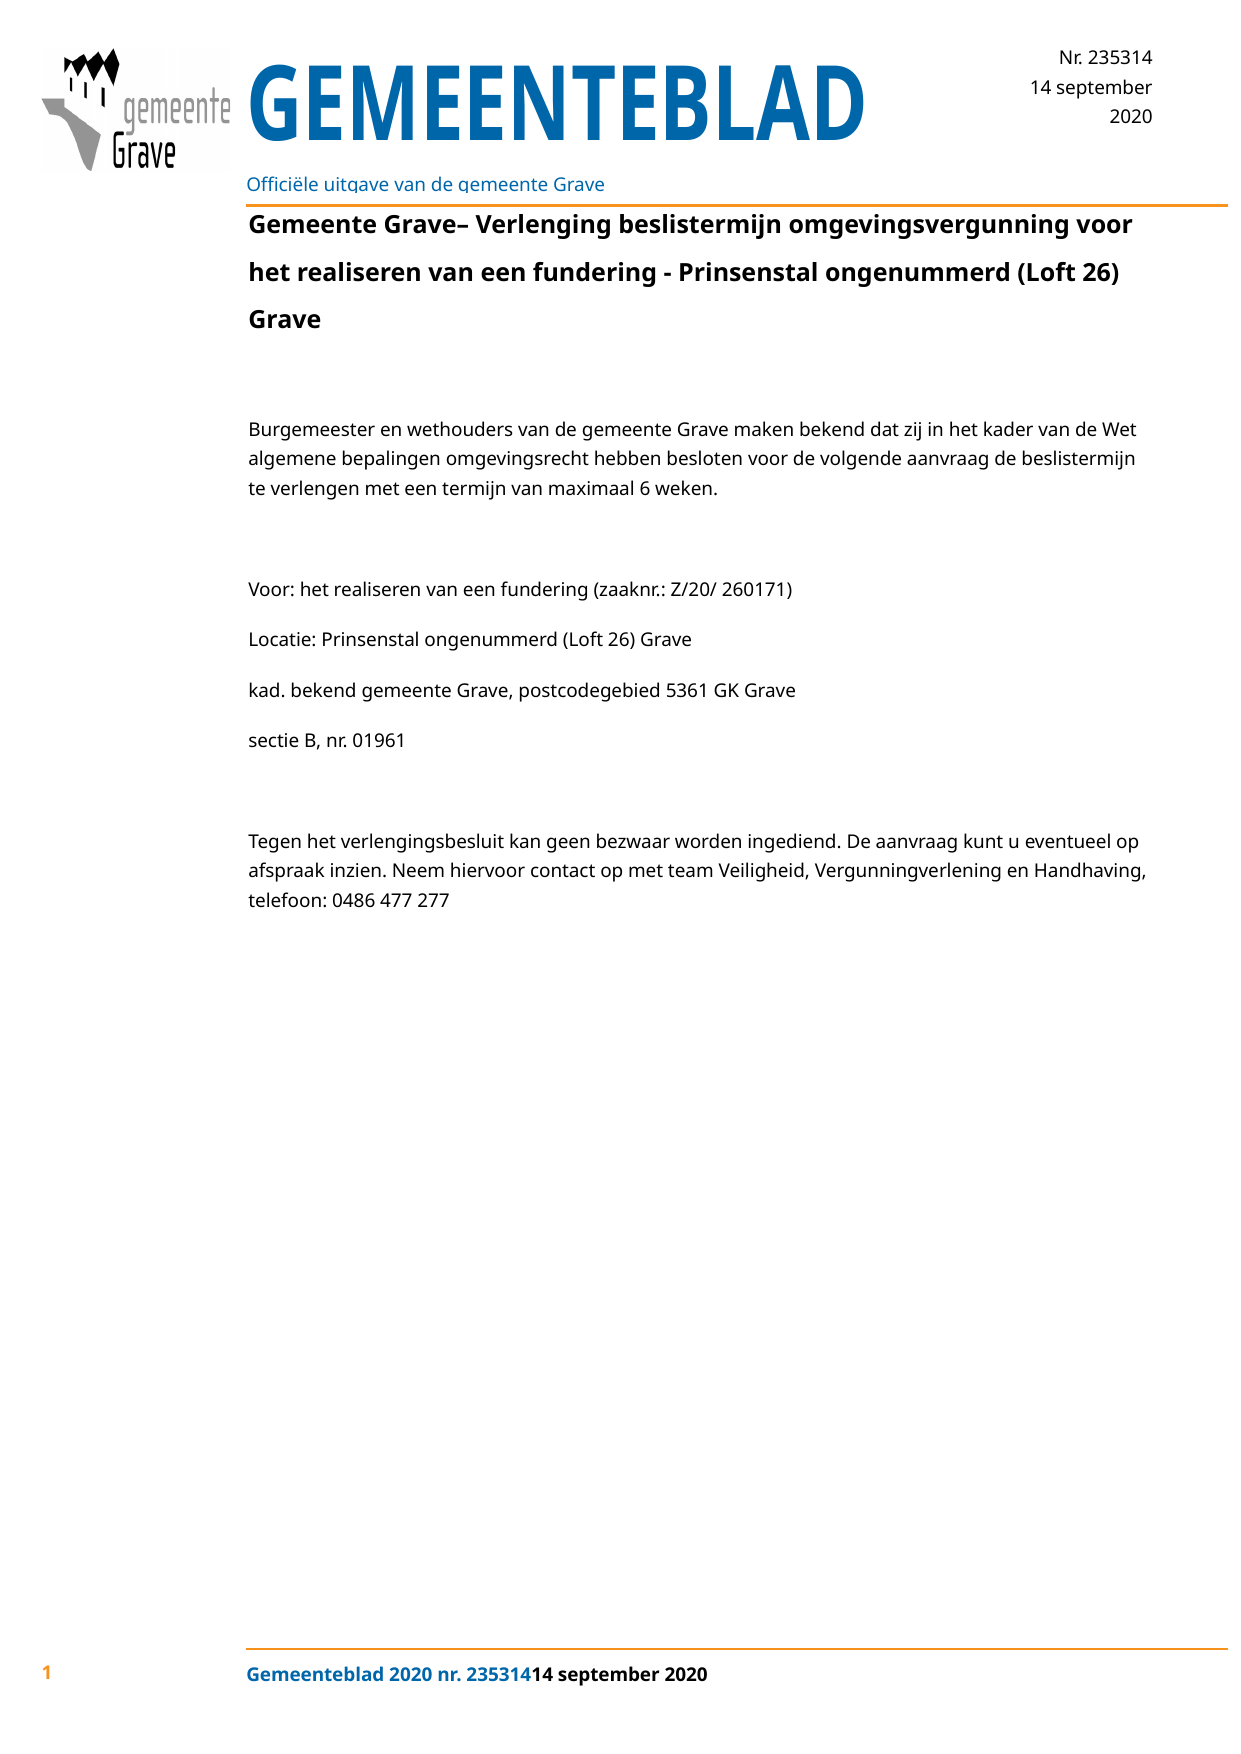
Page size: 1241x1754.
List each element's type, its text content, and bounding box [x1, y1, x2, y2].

picture [41, 47, 231, 172]
text sectie B, nr. 01961 [248, 727, 1152, 753]
text kad. bekend gemeente Grave, postcodegebied 5361 GK Grave [248, 677, 1152, 702]
text Burgemeester en wethouders van de gemeente Grave maken bekend dat zij in het kader van de Wet algemene bepalingen omgevingsrecht hebben besloten voor de volgende aanvraag de beslistermijn te verlengen met een termijn van maximaal 6 weken. [248, 416, 1152, 501]
text Voor: het realiseren van een fundering (zaaknr.: Z/20/ 260171) [248, 576, 1152, 602]
text Locatie: Prinsenstal ongenummerd (Loft 26) Grave [248, 626, 1152, 652]
text Gemeente Grave– Verlenging beslistermijn omgevingsvergunning voor het realiseren van een fundering - Prinsenstal ongenummerd (Loft 26) Grave [248, 207, 1152, 336]
text Tegen het verlengingsbesluit kan geen bezwaar worden ingediend. De aanvraag kunt u eventueel op afspraak inzien. Neem hiervoor contact op met team Veiligheid, Vergunningverlening en Handhaving, telefoon: 0486 477 277 [248, 828, 1152, 913]
